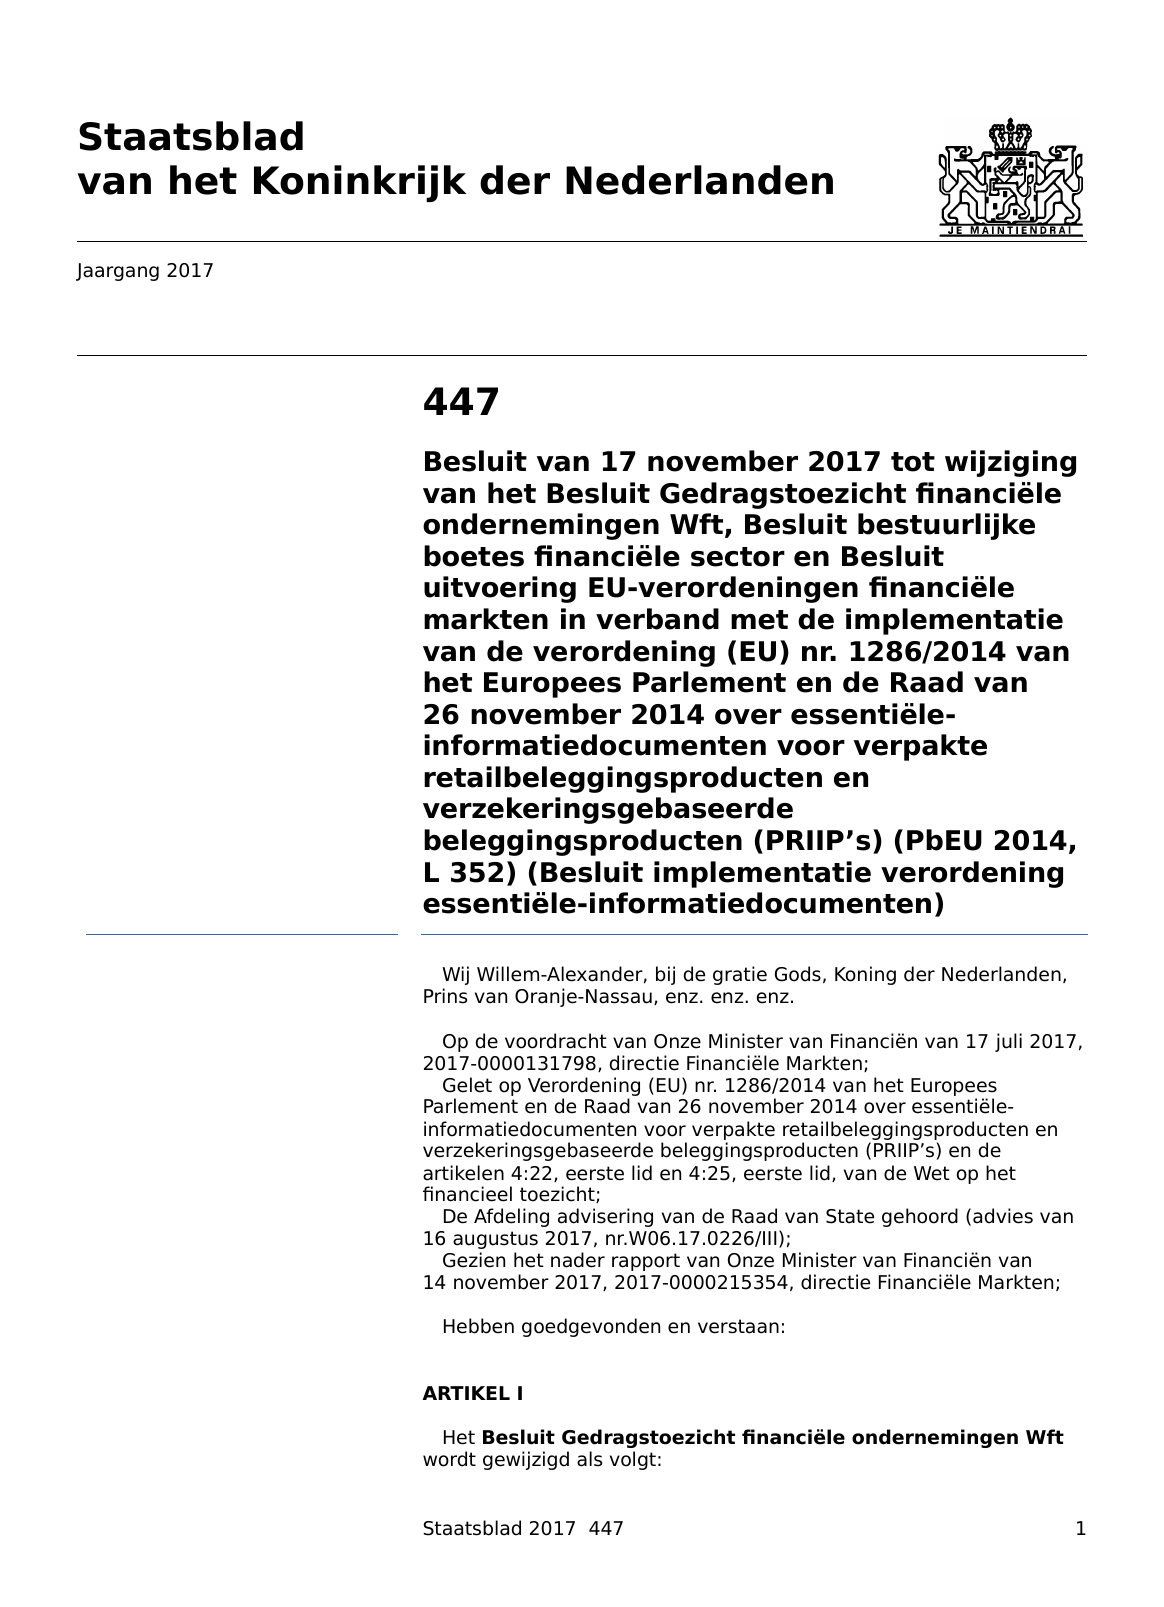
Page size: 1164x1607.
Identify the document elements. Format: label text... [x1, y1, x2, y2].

table_cell Jaargang 2017 [77, 242, 1087, 355]
text Gelet op Verordening (EU) nr. 1286/2014 van het Europees Parlement en de Raad van 26 november 2014 over essentiële-informatiedocumenten voor verpakte retailbeleggingsproducten en verzekeringsgebaseerde beleggingsproducten (PRIIP’s) en de artikelen 4:22, eerste lid en 4:25, eerste lid, van de Wet op het financieel toezicht; [422, 1074, 1087, 1206]
text Wij Willem-Alexander, bij de gratie Gods, Koning der Nederlanden, Prins van Oranje-Nassau, enz. enz. enz. [422, 964, 1087, 1008]
text Hebben goedgevonden en verstaan: [422, 1316, 1087, 1338]
text Gezien het nader rapport van Onze Minister van Financiën van 14 november 2017, 2017-0000215354, directie Financiële Markten; [422, 1250, 1087, 1294]
table_header Staatsblad van het Koninkrijk der Nederlanden [77, 100, 886, 241]
table_header [886, 100, 1087, 241]
text Besluit van 17 november 2017 tot wijziging van het Besluit Gedragstoezicht financiële ondernemingen Wft, Besluit bestuurlijke boetes financiële sector en Besluit uitvoering EU-verordeningen financiële markten in verband met de implementatie van de verordening (EU) nr. 1286/2014 van het Europees Parlement en de Raad van 26 november 2014 over essentiële-informatiedocumenten voor verpakte retailbeleggingsproducten en verzekeringsgebaseerde beleggingsproducten (PRIIP’s) (PbEU 2014, L 352) (Besluit implementatie verordening essentiële-informatiedocumenten) [422, 447, 1087, 920]
picture [936, 115, 1087, 240]
subtitle ARTIKEL I [422, 1383, 1087, 1405]
text Op de voordracht van Onze Minister van Financiën van 17 juli 2017, 2017-0000131798, directie Financiële Markten; [422, 1031, 1087, 1074]
subtitle 447 [422, 381, 1087, 424]
text De Afdeling advisering van de Raad van State gehoord (advies van 16 augustus 2017, nr.W06.17.0226/III); [422, 1206, 1087, 1250]
text Het Besluit Gedragstoezicht financiële ondernemingen Wft wordt gewijzigd als volgt: [422, 1427, 1087, 1471]
